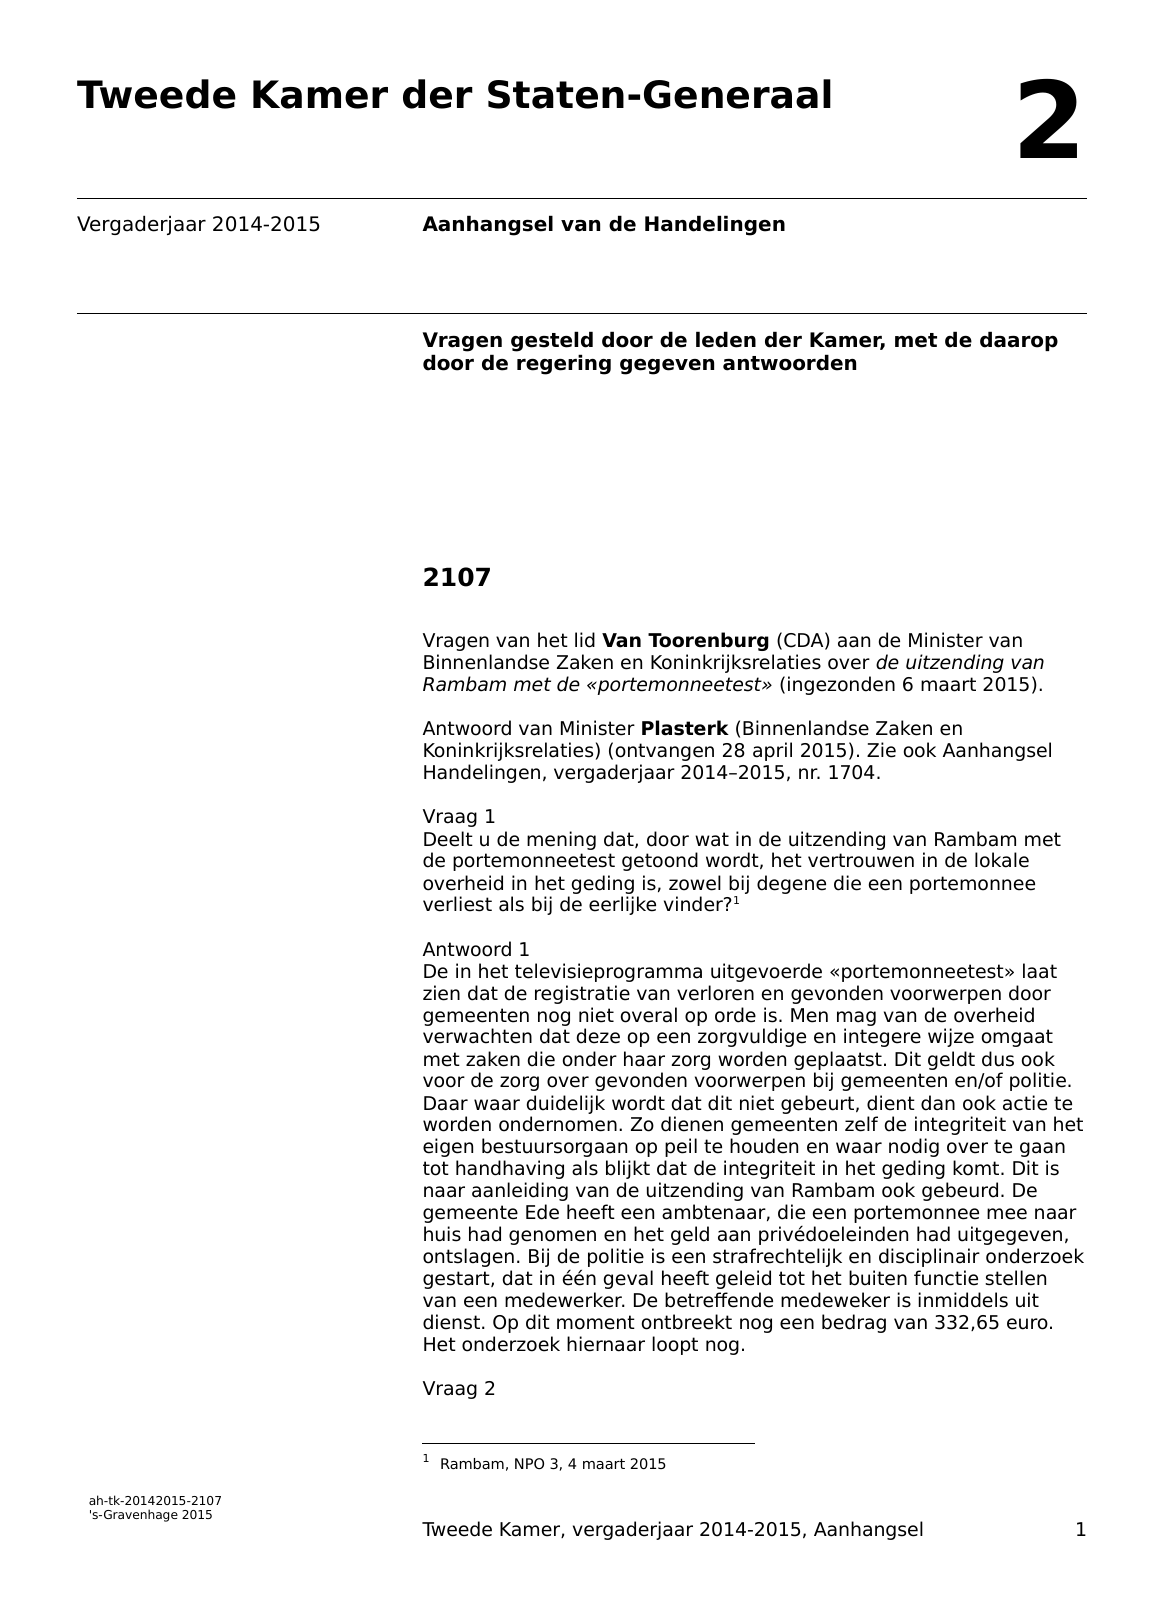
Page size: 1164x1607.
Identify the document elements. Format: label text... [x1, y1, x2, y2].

text Antwoord 1 [422, 938, 1087, 961]
text 2107 [422, 563, 1087, 592]
text ah-tk-20142015-2107 [88, 1494, 323, 1508]
text Vragen van het lid Van Toorenburg (CDA) aan de Minister van Binnenlandse Zaken en Koninkrijksrelaties over de uitzending van Rambam met de «portemonneetest» (ingezonden 6 maart 2015). [422, 630, 1087, 696]
text Deelt u de mening dat, door wat in de uitzending van Rambam met de portemonneetest getoond wordt, het vertrouwen in de lokale overheid in het geding is, zowel bij degene die een portemonnee verliest als bij de eerlijke vinder? [422, 828, 1087, 916]
table_header 2 [886, 59, 1087, 198]
text De in het televisieprogramma uitgevoerde «portemonneetest» laat zien dat de registratie van verloren en gevonden voorwerpen door gemeenten nog niet overal op orde is. Men mag van de overheid verwachten dat deze op een zorgvuldige en integere wijze omgaat met zaken die onder haar zorg worden geplaatst. Dit geldt dus ook voor de zorg over gevonden voorwerpen bij gemeenten en/of politie. Daar waar duidelijk wordt dat dit niet gebeurt, dient dan ook actie te worden ondernomen. Zo dienen gemeenten zelf de integriteit van het eigen bestuursorgaan op peil te houden en waar nodig over te gaan tot handhaving als blijkt dat de integriteit in het geding komt. Dit is naar aanleiding van de uitzending van Rambam ook gebeurd. De gemeente Ede heeft een ambtenaar, die een portemonnee mee naar huis had genomen en het geld aan privédoeleinden had uitgegeven, ontslagen. Bij de politie is een strafrechtelijk en disciplinair onderzoek gestart, dat in één geval heeft geleid tot het buiten functie stellen van een medewerker. De betreffende medeweker is inmiddels uit dienst. Op dit moment ontbreekt nog een bedrag van 332,65 euro. Het onderzoek hiernaar loopt nog. [422, 961, 1087, 1356]
table_header Tweede Kamer der Staten-Generaal [77, 59, 886, 198]
text Vraag 2 [422, 1378, 1087, 1400]
table_cell [77, 314, 422, 375]
table_cell Aanhangsel van de Handelingen [422, 199, 1087, 313]
table_cell Vragen gesteld door de leden der Kamer, met de daarop door de regering gegeven antwoorden [422, 314, 1087, 375]
table_cell Vergaderjaar 2014-2015 [77, 199, 422, 313]
text 's-Gravenhage 2015 [88, 1508, 323, 1522]
text Vraag 1 [422, 806, 1087, 828]
text Antwoord van Minister Plasterk (Binnenlandse Zaken en Koninkrijksrelaties) (ontvangen 28 april 2015). Zie ook Aanhangsel Handelingen, vergaderjaar 2014–2015, nr. 1704. [422, 718, 1087, 784]
text Rambam, NPO 3, 4 maart 2015 [422, 1452, 1087, 1474]
